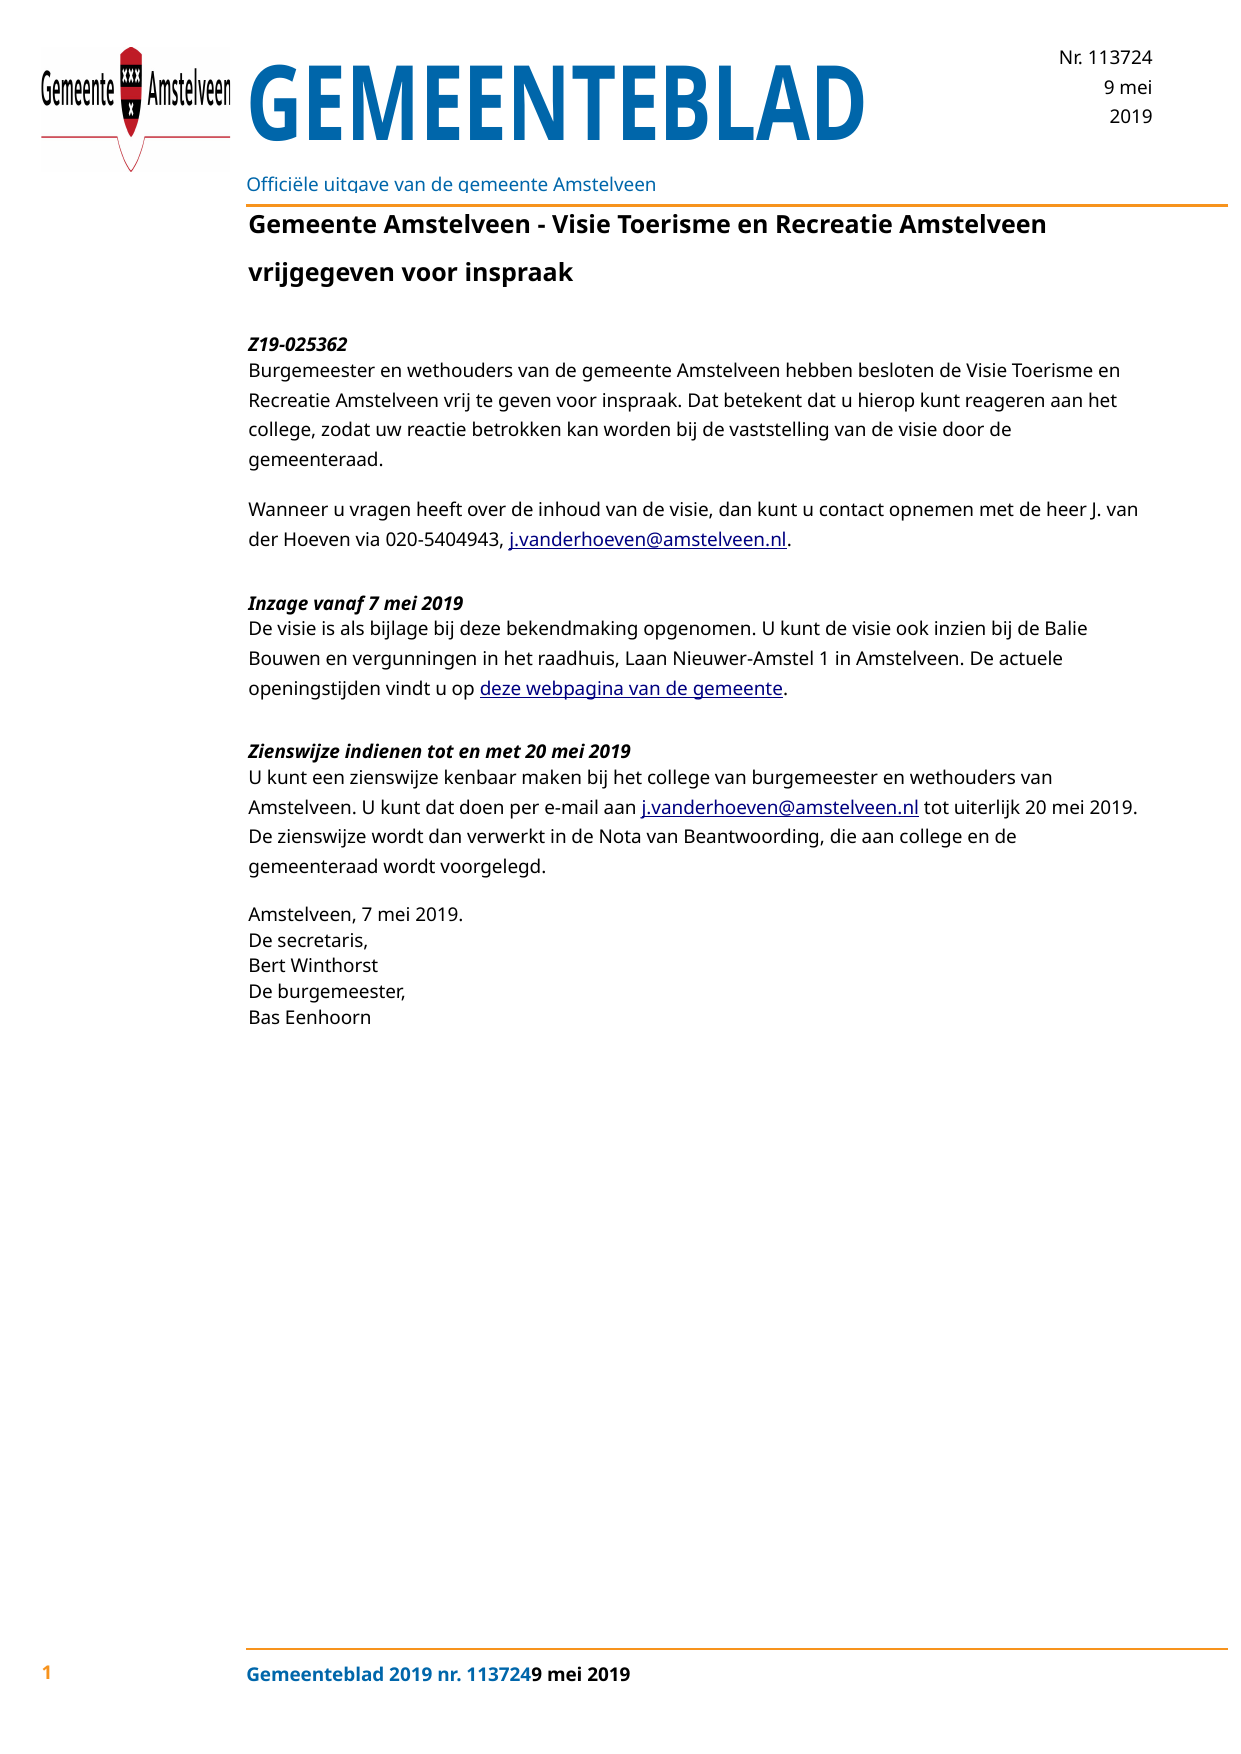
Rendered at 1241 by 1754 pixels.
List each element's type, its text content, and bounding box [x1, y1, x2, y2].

text Burgemeester en wethouders van de gemeente Amstelveen hebben besloten de Visie Toerisme en Recreatie Amstelveen vrij te geven voor inspraak. Dat betekent dat u hierop kunt reageren aan het college, zodat uw reactie betrokken kan worden bij de vaststelling van de visie door de gemeenteraad. [248, 357, 1152, 472]
text Gemeente Amstelveen - Visie Toerisme en Recreatie Amstelveen vrijgegeven voor inspraak [248, 207, 1152, 288]
text U kunt een zienswijze kenbaar maken bij het college van burgemeester en wethouders van Amstelveen. U kunt dat doen per e-mail aan j.vanderhoeven@amstelveen.nl tot uiterlijk 20 mei 2019. De zienswijze wordt dan verwerkt in de Nota van Beantwoording, die aan college en de gemeenteraad wordt voorgelegd. [248, 764, 1152, 879]
text Amstelveen, 7 mei 2019. [248, 901, 1152, 927]
text Inzage vanaf 7 mei 2019 [248, 590, 1152, 616]
text Bert Winthorst [248, 952, 1152, 978]
text De visie is als bijlage bij deze bekendmaking opgenomen. U kunt de visie ook inzien bij de Balie Bouwen en vergunningen in het raadhuis, Laan Nieuwer-Amstel 1 in Amstelveen. De actuele openingstijden vindt u op deze webpagina van de gemeente. [248, 616, 1152, 701]
text Bas Eenhoorn [248, 1004, 1152, 1030]
text Wanneer u vragen heeft over de inhoud van de visie, dan kunt u contact opnemen met de heer J. van der Hoeven via 020-5404943, j.vanderhoeven@amstelveen.nl. [248, 496, 1152, 552]
text De secretaris, [248, 927, 1152, 952]
text Z19-025362 [248, 331, 1152, 357]
picture [41, 47, 231, 172]
text Zienswijze indienen tot en met 20 mei 2019 [248, 739, 1152, 764]
text De burgemeester, [248, 978, 1152, 1004]
